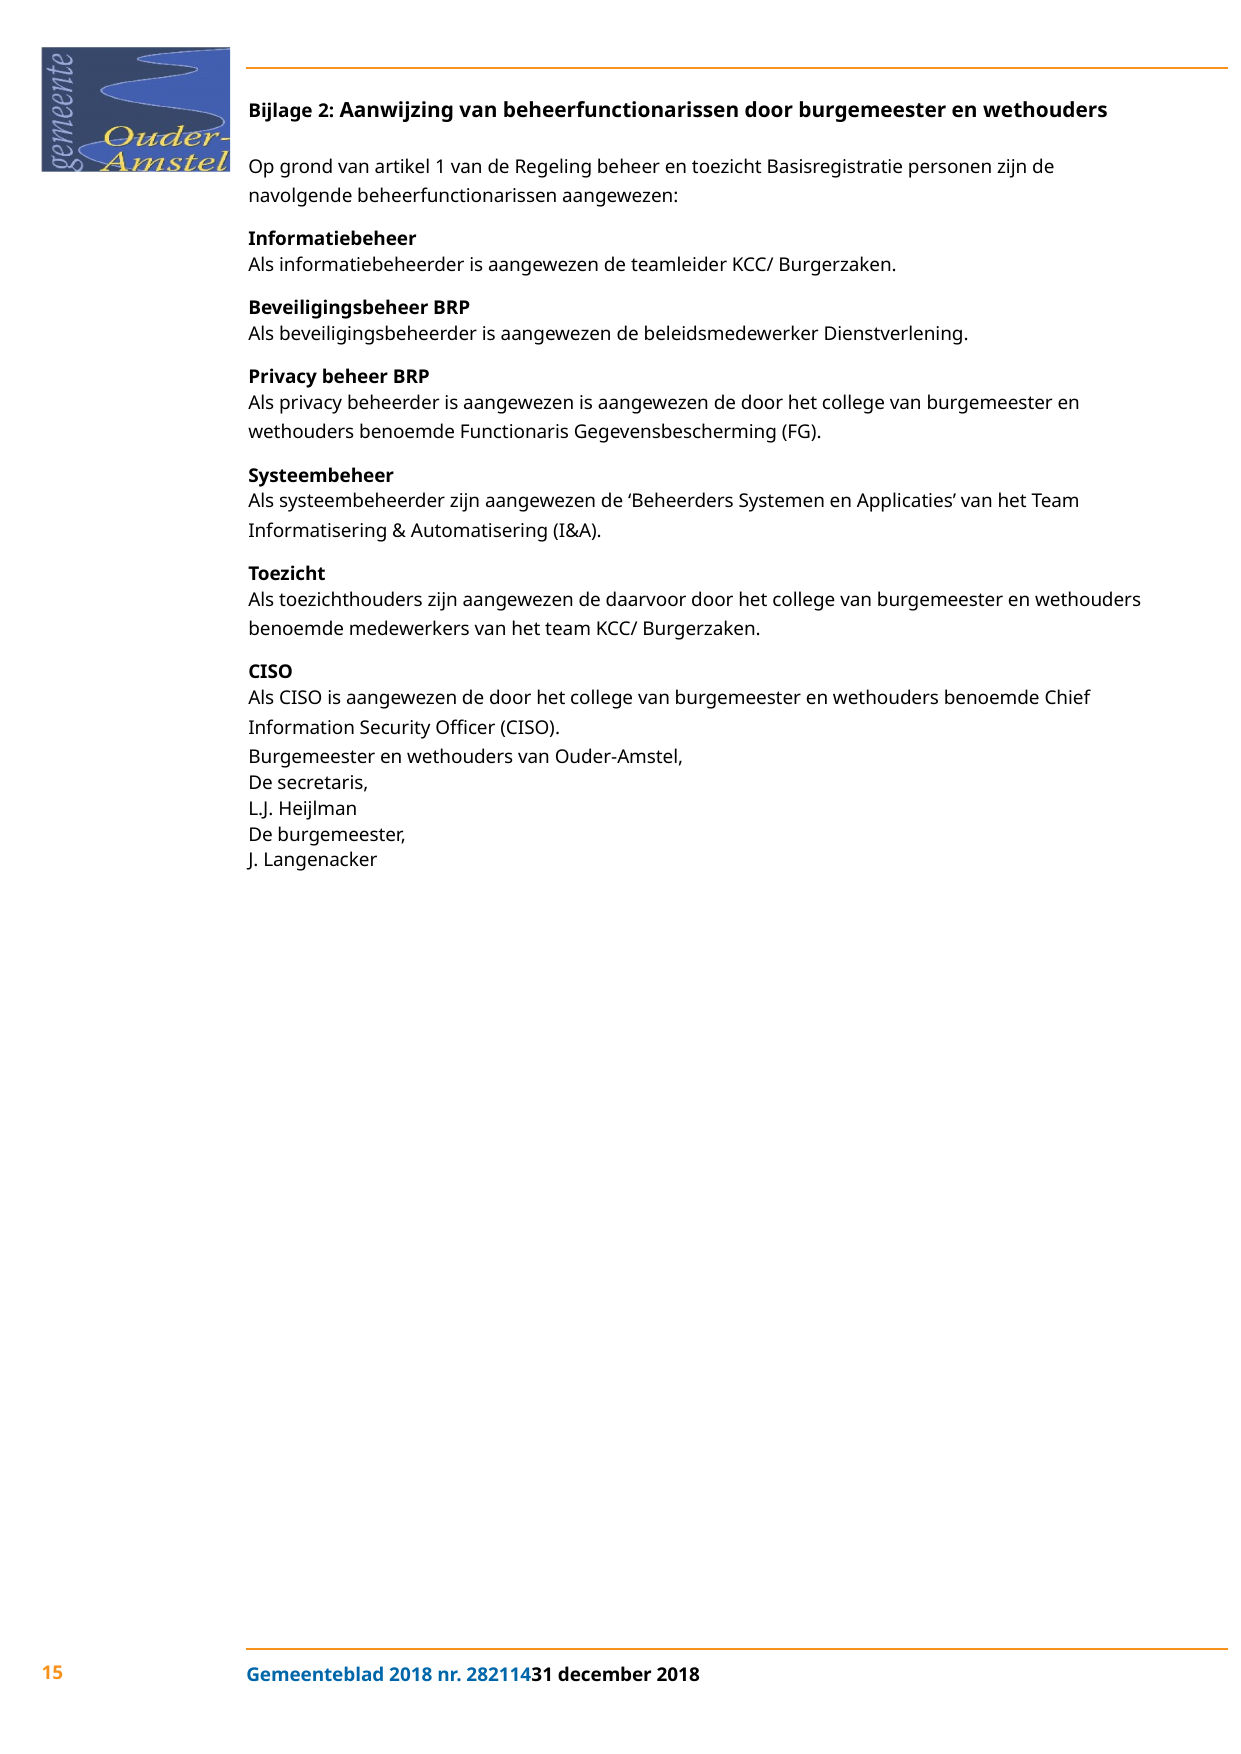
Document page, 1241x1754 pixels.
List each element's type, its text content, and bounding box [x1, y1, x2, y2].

text Burgemeester en wethouders van Ouder-Amstel, [248, 743, 1152, 769]
text Als CISO is aangewezen de door het college van burgemeester en wethouders benoemde Chief Information Security Officer (CISO). [248, 684, 1152, 740]
text Als informatiebeheerder is aangewezen de teamleider KCC/ Burgerzaken. [248, 251, 1152, 277]
text Als privacy beheerder is aangewezen is aangewezen de door het college van burgemeester en wethouders benoemde Functionaris Gegevensbescherming (FG). [248, 389, 1152, 444]
text Bijlage 2: Aanwijzing van beheerfunctionarissen door burgemeester en wethouders [248, 95, 1152, 123]
picture [41, 47, 231, 172]
text Als beveiligingsbeheerder is aangewezen de beleidsmedewerker Dienstverlening. [248, 320, 1152, 346]
text Systeembeheer [248, 462, 1152, 487]
text Privacy beheer BRP [248, 363, 1152, 389]
text De secretaris, [248, 769, 1152, 795]
text Als systeembeheerder zijn aangewezen de ‘Beheerders Systemen en Applicaties’ van het Team Informatisering & Automatisering (I&A). [248, 487, 1152, 543]
text J. Langenacker [248, 846, 1152, 872]
text De burgemeester, [248, 821, 1152, 846]
text L.J. Heijlman [248, 795, 1152, 821]
text Als toezichthouders zijn aangewezen de daarvoor door het college van burgemeester en wethouders benoemde medewerkers van het team KCC/ Burgerzaken. [248, 586, 1152, 641]
text CISO [248, 659, 1152, 684]
text Informatiebeheer [248, 226, 1152, 251]
text Toezicht [248, 560, 1152, 586]
text Beveiligingsbeheer BRP [248, 294, 1152, 320]
text Op grond van artikel 1 van de Regeling beheer en toezicht Basisregistratie personen zijn de navolgende beheerfunctionarissen aangewezen: [248, 153, 1152, 208]
